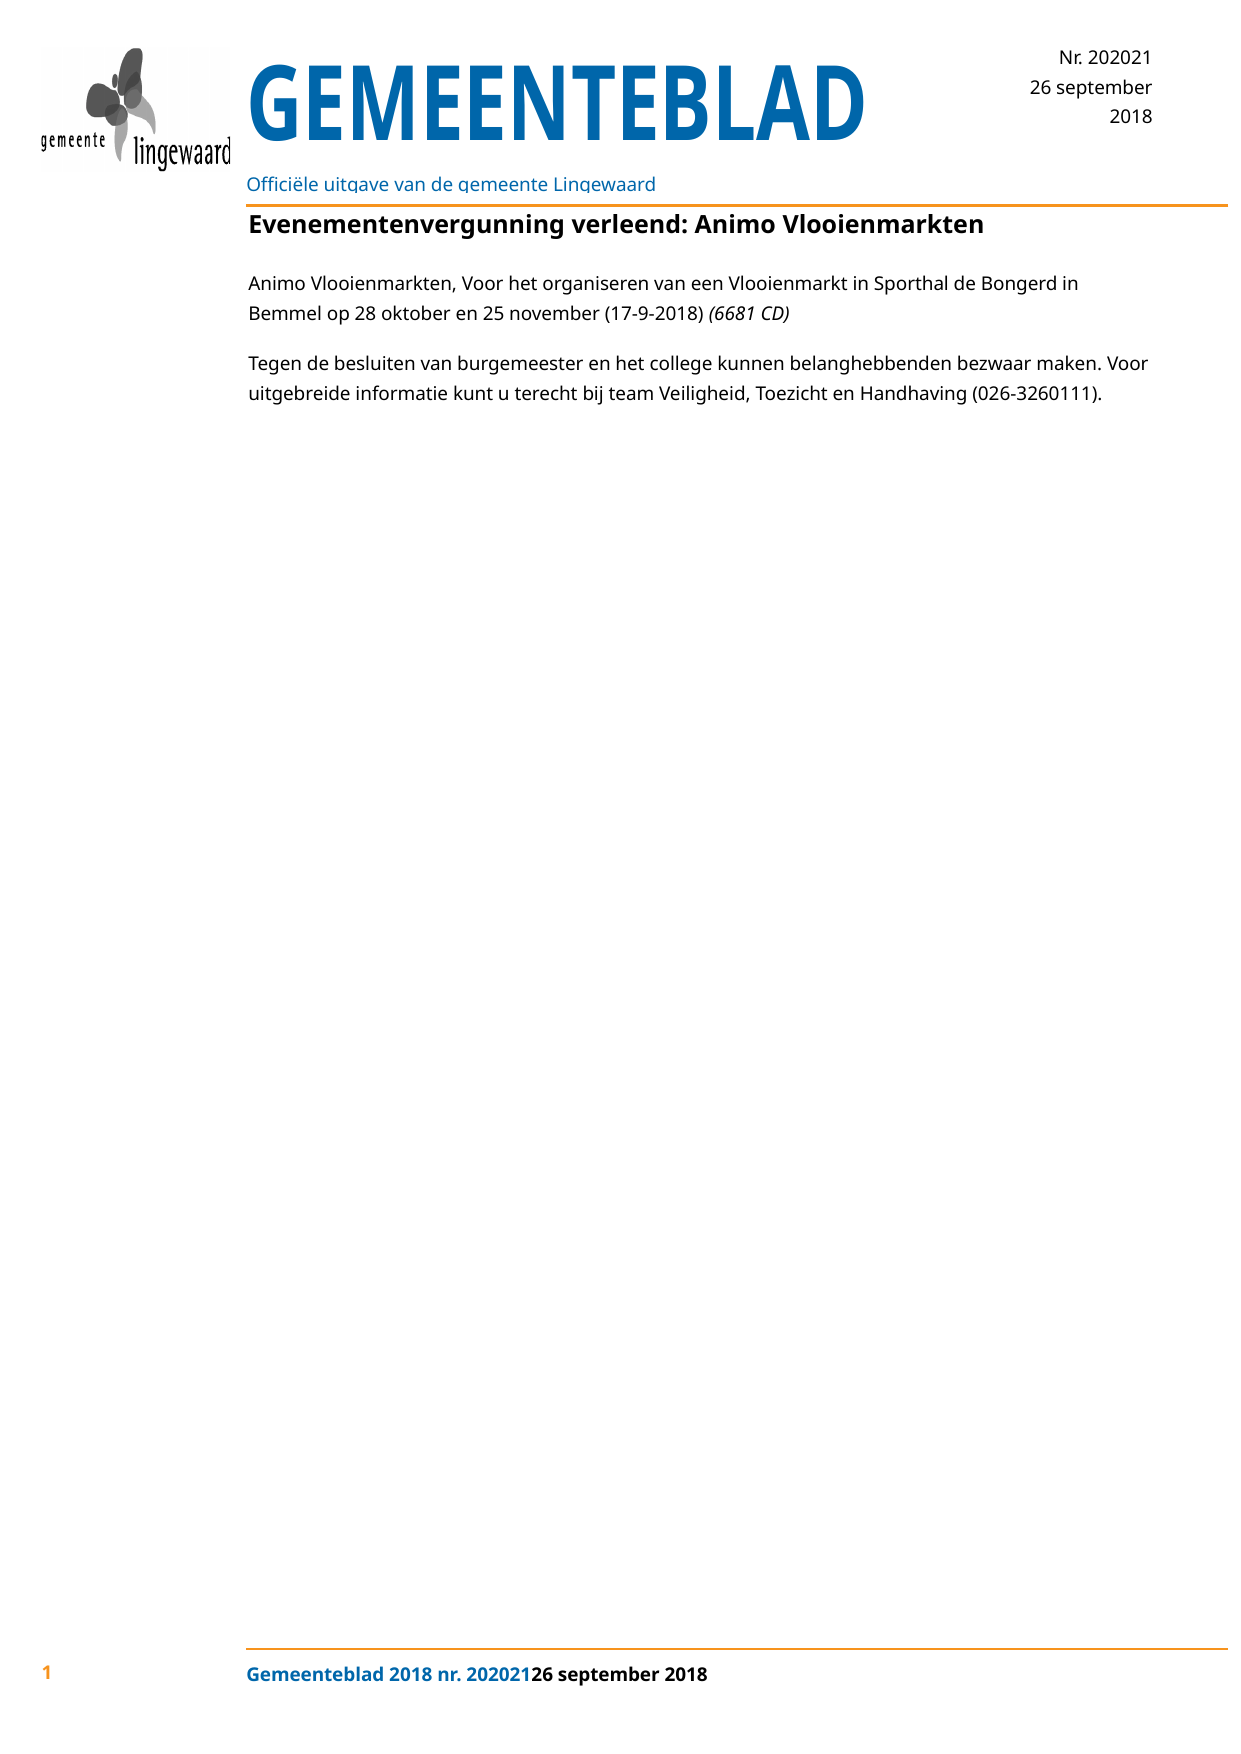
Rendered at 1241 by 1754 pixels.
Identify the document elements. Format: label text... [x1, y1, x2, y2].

text Evenementenvergunning verleend: Animo Vlooienmarkten [248, 207, 1152, 241]
text Animo Vlooienmarkten, Voor het organiseren van een Vlooienmarkt in Sporthal de Bongerd in Bemmel op 28 oktober en 25 november (17-9-2018) (6681 CD) [248, 270, 1152, 326]
picture [41, 47, 231, 172]
text Tegen de besluiten van burgemeester en het college kunnen belanghebbenden bezwaar maken. Voor uitgebreide informatie kunt u terecht bij team Veiligheid, Toezicht en Handhaving (026-3260111). [248, 350, 1152, 406]
